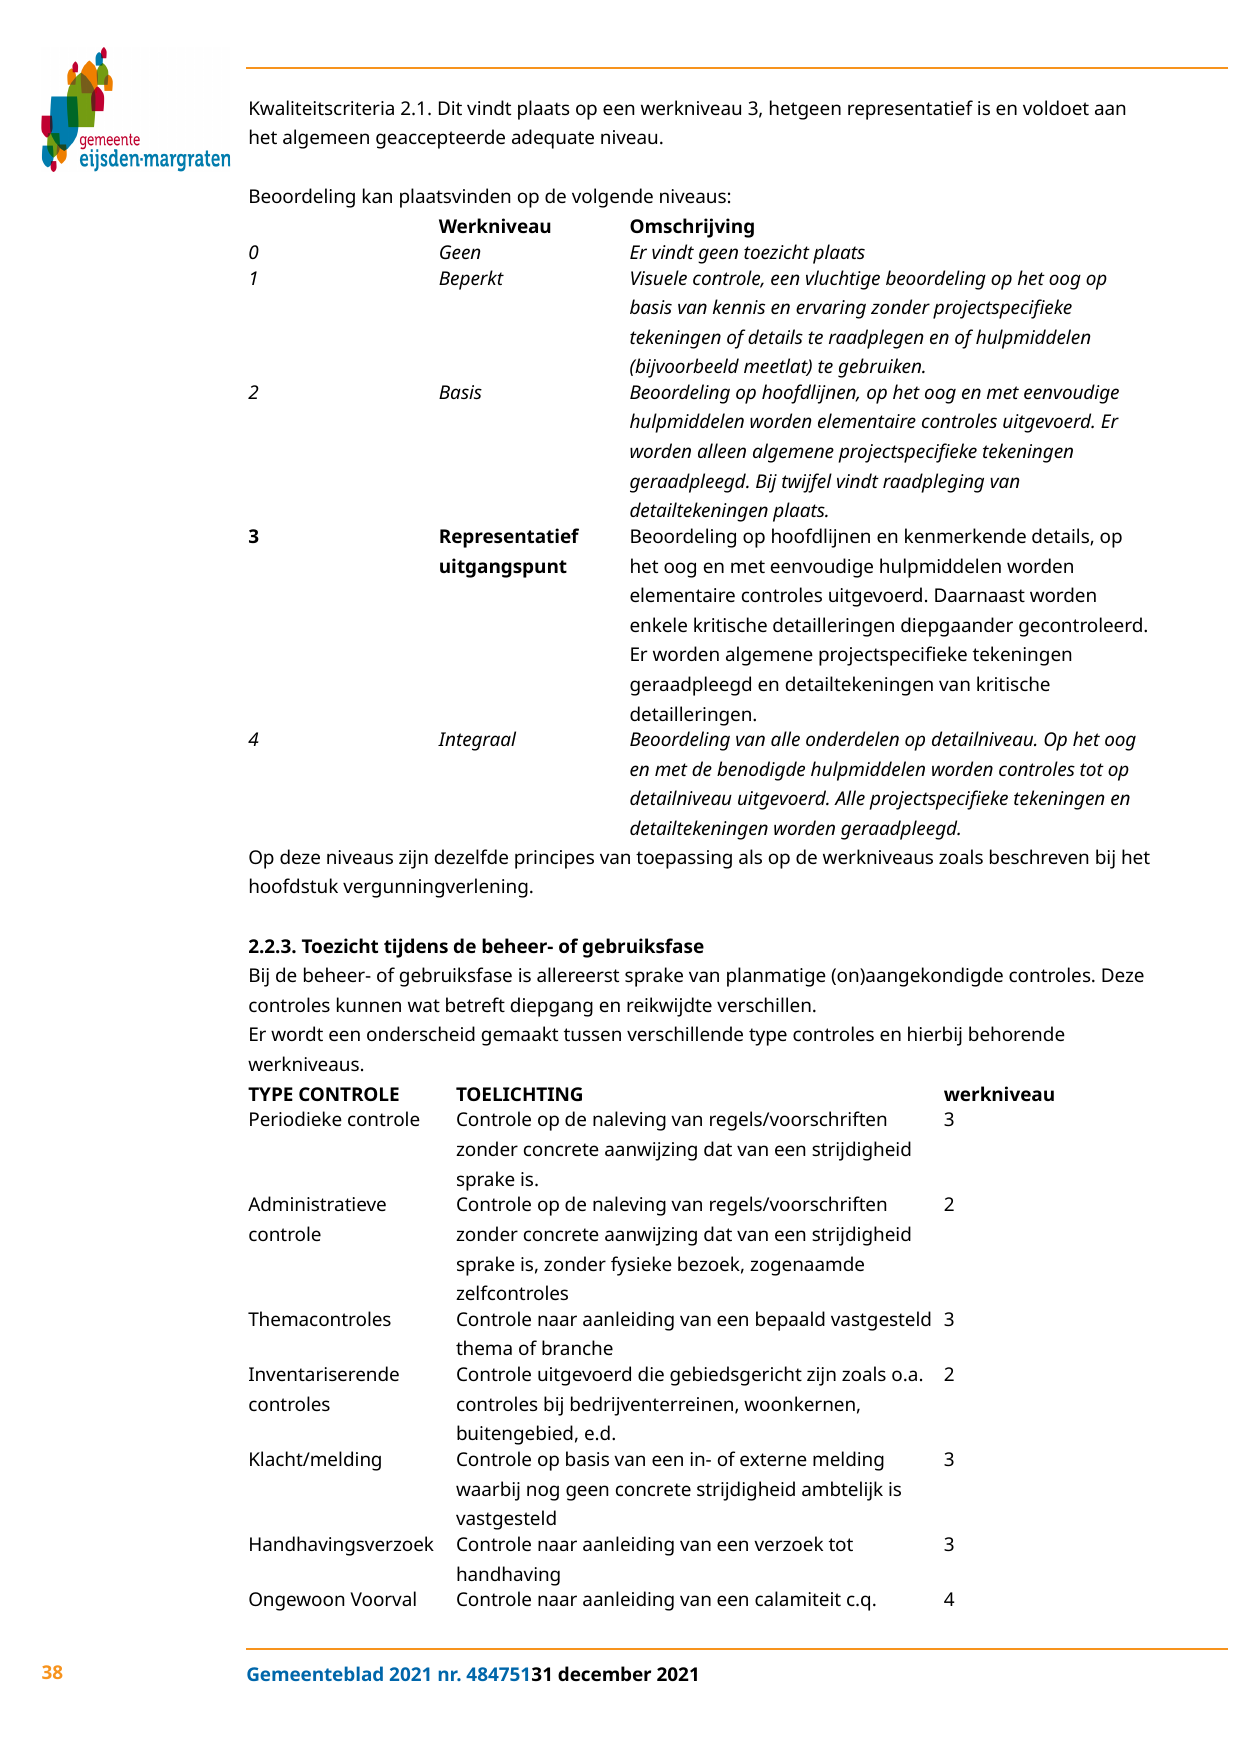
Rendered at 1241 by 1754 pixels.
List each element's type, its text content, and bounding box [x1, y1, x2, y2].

table_cell Handhavingsverzoek [248, 1531, 456, 1586]
table_cell Representatief uitgangspunt [439, 523, 629, 726]
table_cell Controle uitgevoerd die gebiedsgericht zijn zoals o.a. controles bij bedrijventerreinen, woonkernen, buitengebied, e.d. [456, 1361, 944, 1446]
table_cell 3 [944, 1446, 1152, 1531]
text Kwaliteitscriteria 2.1. Dit vindt plaats op een werkniveau 3, hetgeen representatief is en voldoet aan het algemeen geaccepteerde adequate niveau. [248, 95, 1152, 150]
table_cell 1 [248, 265, 439, 379]
table_cell 0 [248, 239, 439, 265]
table_cell Inventariserende controles [248, 1361, 456, 1446]
table_cell Controle naar aanleiding van een calamiteit c.q. [456, 1586, 944, 1612]
table_cell Themacontroles [248, 1306, 456, 1361]
table_cell Beoordeling van alle onderdelen op detailniveau. Op het oog en met de benodigde hulpmiddelen worden controles tot op detailniveau uitgevoerd. Alle projectspecifieke tekeningen en detailtekeningen worden geraadpleegd. [629, 726, 1152, 841]
table_cell 3 [248, 523, 439, 726]
table_cell 3 [944, 1531, 1152, 1586]
table_cell 2 [944, 1192, 1152, 1306]
table_cell Periodieke controle [248, 1107, 456, 1192]
table_cell 2 [248, 379, 439, 523]
table_header TOELICHTING [456, 1081, 944, 1107]
table_cell Beoordeling op hoofdlijnen, op het oog en met eenvoudige hulpmiddelen worden elementaire controles uitgevoerd. Er worden alleen algemene projectspecifieke tekeningen geraadpleegd. Bij twijfel vindt raadpleging van detailtekeningen plaats. [629, 379, 1152, 523]
table_header Omschrijving [629, 213, 1152, 239]
text Bij de beheer- of gebruiksfase is allereerst sprake van planmatige (on)aangekondigde controles. Deze controles kunnen wat betreft diepgang en reikwijdte verschillen. [248, 962, 1152, 1018]
table_cell 4 [944, 1586, 1152, 1612]
picture [41, 47, 231, 172]
table_cell 4 [248, 726, 439, 841]
table_cell Er vindt geen toezicht plaats [629, 239, 1152, 265]
table_cell Administratieve controle [248, 1192, 456, 1306]
text Er wordt een onderscheid gemaakt tussen verschillende type controles en hierbij behorende werkniveaus. [248, 1022, 1152, 1077]
table_cell Klacht/melding [248, 1446, 456, 1531]
table_header werkniveau [944, 1081, 1152, 1107]
table_cell 2 [944, 1361, 1152, 1446]
table_cell Controle op basis van een in- of externe melding waarbij nog geen concrete strijdigheid ambtelijk is vastgesteld [456, 1446, 944, 1531]
table_header [248, 213, 439, 239]
table_header Werkniveau [439, 213, 629, 239]
table_cell 3 [944, 1306, 1152, 1361]
table_cell 3 [944, 1107, 1152, 1192]
table_cell Basis [439, 379, 629, 523]
table_cell Geen [439, 239, 629, 265]
table_cell Controle op de naleving van regels/voorschriften zonder concrete aanwijzing dat van een strijdigheid sprake is, zonder fysieke bezoek, zogenaamde zelfcontroles [456, 1192, 944, 1306]
text Beoordeling kan plaatsvinden op de volgende niveaus: [248, 183, 1152, 209]
table_cell Controle naar aanleiding van een verzoek tot handhaving [456, 1531, 944, 1586]
table_cell Integraal [439, 726, 629, 841]
text Op deze niveaus zijn dezelfde principes van toepassing als op de werkniveaus zoals beschreven bij het hoofdstuk vergunningverlening. [248, 844, 1152, 899]
table_cell Ongewoon Voorval [248, 1586, 456, 1612]
table_header TYPE CONTROLE [248, 1081, 456, 1107]
table_cell Controle op de naleving van regels/voorschriften zonder concrete aanwijzing dat van een strijdigheid sprake is. [456, 1107, 944, 1192]
table_cell Visuele controle, een vluchtige beoordeling op het oog op basis van kennis en ervaring zonder projectspecifieke tekeningen of details te raadplegen en of hulpmiddelen (bijvoorbeeld meetlat) te gebruiken. [629, 265, 1152, 379]
table_cell Beperkt [439, 265, 629, 379]
table_cell Beoordeling op hoofdlijnen en kenmerkende details, op het oog en met eenvoudige hulpmiddelen worden elementaire controles uitgevoerd. Daarnaast worden enkele kritische detailleringen diepgaander gecontroleerd. Er worden algemene projectspecifieke tekeningen geraadpleegd en detailtekeningen van kritische detailleringen. [629, 523, 1152, 726]
text 2.2.3. Toezicht tijdens de beheer- of gebruiksfase [248, 933, 1152, 959]
table_cell Controle naar aanleiding van een bepaald vastgesteld thema of branche [456, 1306, 944, 1361]
